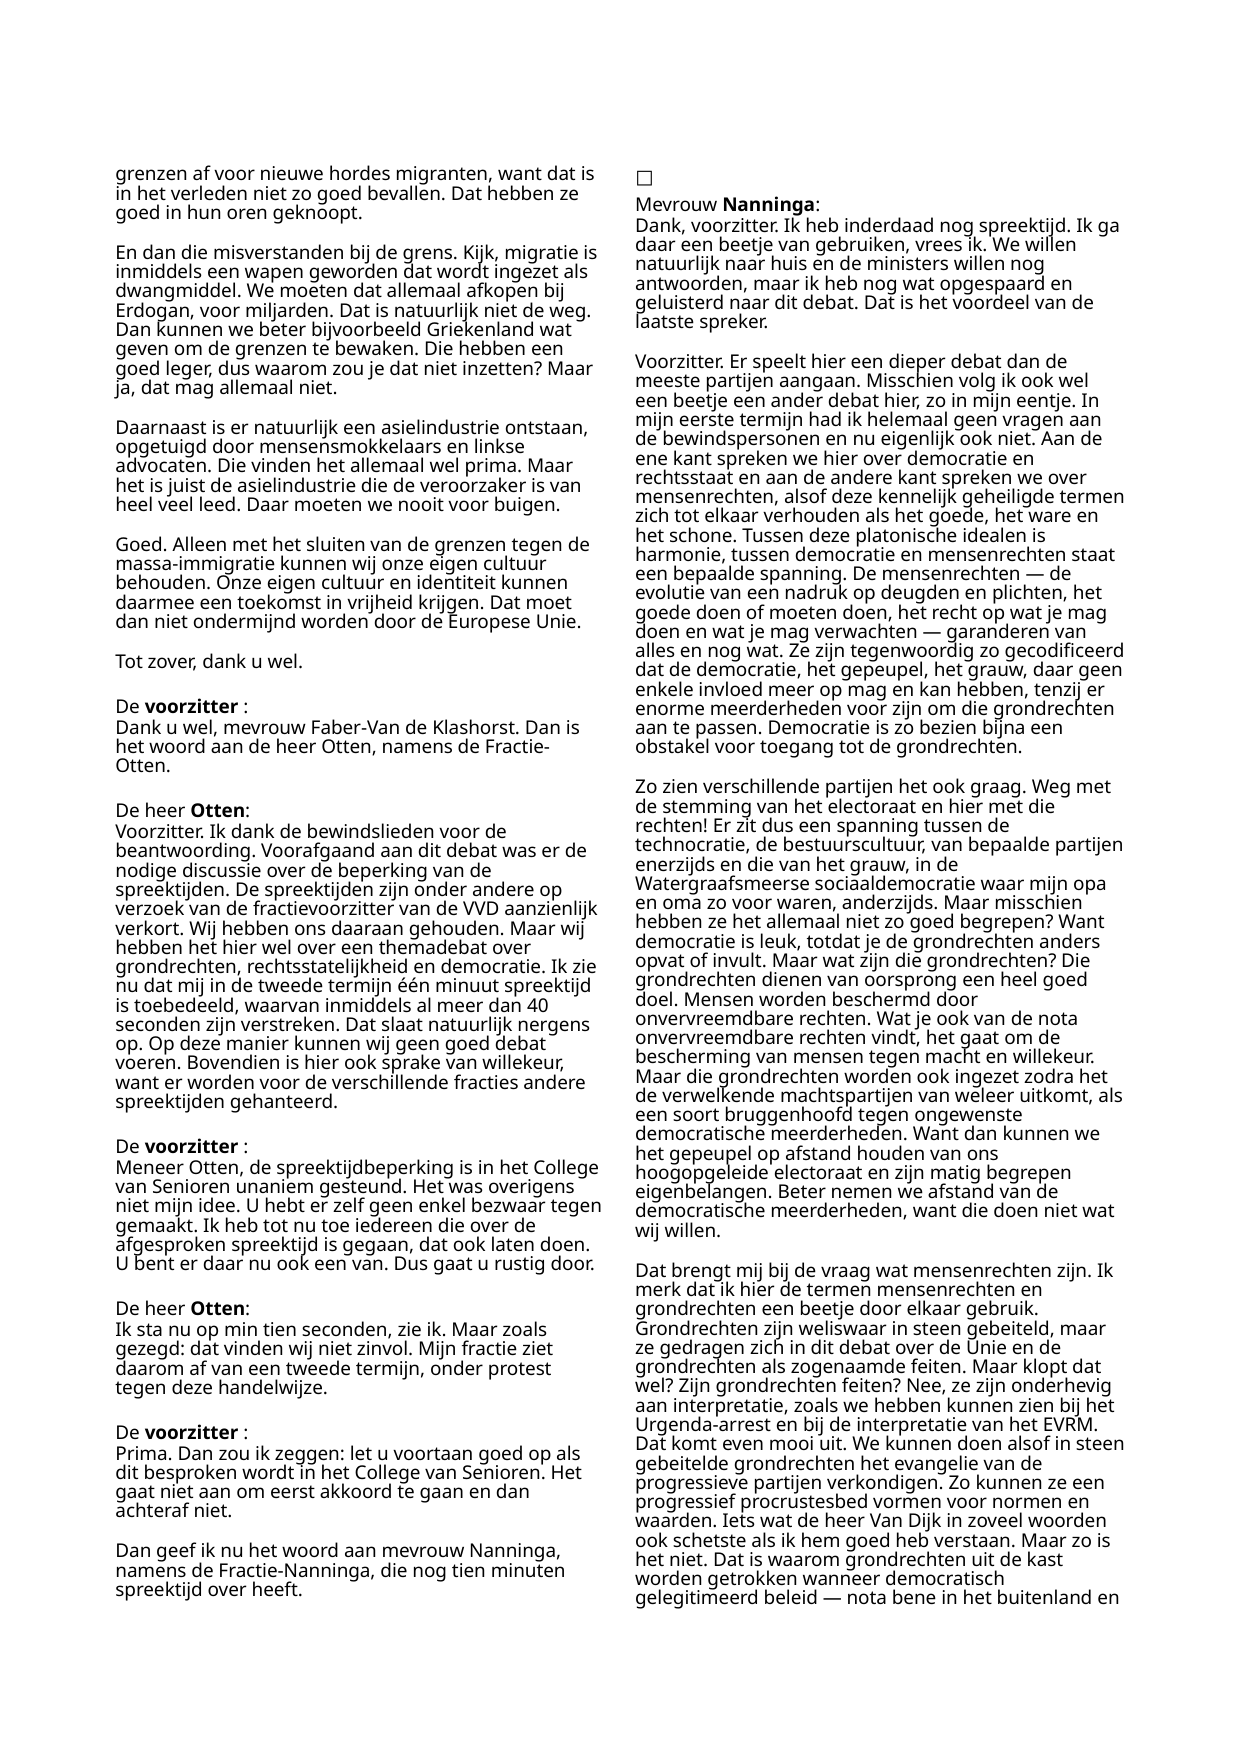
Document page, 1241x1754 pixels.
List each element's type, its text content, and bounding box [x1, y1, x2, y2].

text En dan die misverstanden bij de grens. Kijk, migratie is inmiddels een wapen geworden dat wordt ingezet als dwangmiddel. We moeten dat allemaal afkopen bij Erdogan, voor miljarden. Dat is natuurlijk niet de weg. Dan kunnen we beter bijvoorbeeld Griekenland wat geven om de grenzen te bewaken. Die hebben een goed leger, dus waarom zou je dat niet inzetten? Maar ja, dat mag allemaal niet. [115, 244, 605, 398]
text Tot zover, dank u wel. [115, 653, 605, 672]
text De heer Otten: [115, 1295, 605, 1321]
text Daarnaast is er natuurlijk een asielindustrie ontstaan, opgetuigd door mensensmokkelaars en linkse advocaten. Die vinden het allemaal wel prima. Maar het is juist de asielindustrie die de veroorzaker is van heel veel leed. Daar moeten we nooit voor buigen. [115, 419, 605, 515]
text De heer Otten: [115, 797, 605, 823]
text Dat brengt mij bij de vraag wat mensenrechten zijn. Ik merk dat ik hier de termen mensenrechten en grondrechten een beetje door elkaar gebruik. Grondrechten zijn weliswaar in steen gebeiteld, maar ze gedragen zich in dit debat over de Unie en de grondrechten als zogenaamde feiten. Maar klopt dat wel? Zijn grondrechten feiten? Nee, ze zijn onderhevig aan interpretatie, zoals we hebben kunnen zien bij het Urgenda-arrest en bij de interpretatie van het EVRM. Dat komt even mooi uit. We kunnen doen alsof in steen gebeitelde grondrechten het evangelie van de progressieve partijen verkondigen. Zo kunnen ze een progressief procrustesbed vormen voor normen en waarden. Iets wat de heer Van Dijk in zoveel woorden ook schetste als ik hem goed heb verstaan. Maar zo is het niet. Dat is waarom grondrechten uit de kast worden getrokken wanneer democratisch gelegitimeerd beleid — nota bene in het buitenland en [635, 1262, 1125, 1609]
text Mevrouw Nanninga: [635, 191, 1125, 217]
text Prima. Dan zou ik zeggen: let u voortaan goed op als dit besproken wordt in het College van Senioren. Het gaat niet aan om eerst akkoord te gaan en dan achteraf niet. [115, 1444, 605, 1522]
text Voorzitter. Er speelt hier een dieper debat dan de meeste partijen aangaan. Misschien volg ik ook wel een beetje een ander debat hier, zo in mijn eentje. In mijn eerste termijn had ik helemaal geen vragen aan de bewindspersonen en nu eigenlijk ook niet. Aan de ene kant spreken we hier over democratie en rechtsstaat en aan de andere kant spreken we over mensenrechten, alsof deze kennelijk geheiligde termen zich tot elkaar verhouden als het goede, het ware en het schone. Tussen deze platonische idealen is harmonie, tussen democratie en mensenrechten staat een bepaalde spanning. De mensenrechten — de evolutie van een nadruk op deugden en plichten, het goede doen of moeten doen, het recht op wat je mag doen en wat je mag verwachten — garanderen van alles en nog wat. Ze zijn tegenwoordig zo gecodificeerd dat de democratie, het gepeupel, het grauw, daar geen enkele invloed meer op mag en kan hebben, tenzij er enorme meerderheden voor zijn om die grondrechten aan te passen. Democratie is zo bezien bijna een obstakel voor toegang tot de grondrechten. [635, 353, 1125, 758]
text grenzen af voor nieuwe hordes migranten, want dat is in het verleden niet zo goed bevallen. Dat hebben ze goed in hun oren geknoopt. [115, 165, 605, 223]
text Voorzitter. Ik dank de bewindslieden voor de beantwoording. Voorafgaand aan dit debat was er de nodige discussie over de beperking van de spreektijden. De spreektijden zijn onder andere op verzoek van de fractievoorzitter van de VVD aanzienlijk verkort. Wij hebben ons daaraan gehouden. Maar wij hebben het hier wel over een themadebat over grondrechten, rechtsstatelijkheid en democratie. Ik zie nu dat mij in de tweede termijn één minuut spreektijd is toebedeeld, waarvan inmiddels al meer dan 40 seconden zijn verstreken. Dat slaat natuurlijk nergens op. Op deze manier kunnen wij geen goed debat voeren. Bovendien is hier ook sprake van willekeur, want er worden voor de verschillende fracties andere spreektijden gehanteerd. [115, 823, 605, 1112]
text Dan geef ik nu het woord aan mevrouw Nanninga, namens de Fractie-Nanninga, die nog tien minuten spreektijd over heeft. [115, 1542, 605, 1600]
text Meneer Otten, de spreektijdbeperking is in het College van Senioren unaniem gesteund. Het was overigens niet mijn idee. U hebt er zelf geen enkel bezwaar tegen gemaakt. Ik heb tot nu toe iedereen die over de afgesproken spreektijd is gegaan, dat ook laten doen. U bent er daar nu ook een van. Dus gaat u rustig door. [115, 1159, 605, 1274]
text Dank, voorzitter. Ik heb inderdaad nog spreektijd. Ik ga daar een beetje van gebruiken, vrees ik. We willen natuurlijk naar huis en de ministers willen nog antwoorden, maar ik heb nog wat opgespaard en geluisterd naar dit debat. Dat is het voordeel van de laatste spreker. [635, 217, 1125, 332]
text De voorzitter : [115, 1419, 605, 1444]
text Zo zien verschillende partijen het ook graag. Weg met de stemming van het electoraat en hier met die rechten! Er zit dus een spanning tussen de technocratie, de bestuurscultuur, van bepaalde partijen enerzijds en die van het grauw, in de Watergraafsmeerse sociaaldemocratie waar mijn opa en oma zo voor waren, anderzijds. Maar misschien hebben ze het allemaal niet zo goed begrepen? Want democratie is leuk, totdat je de grondrechten anders opvat of invult. Maar wat zijn die grondrechten? Die grondrechten dienen van oorsprong een heel goed doel. Mensen worden beschermd door onvervreemdbare rechten. Wat je ook van de nota onvervreemdbare rechten vindt, het gaat om de bescherming van mensen tegen macht en willekeur. Maar die grondrechten worden ook ingezet zodra het de verwelkende machtspartijen van weleer uitkomt, als een soort bruggenhoofd tegen ongewenste democratische meerderheden. Want dan kunnen we het gepeupel op afstand houden van ons hoogopgeleide electoraat en zijn matig begrepen eigenbelangen. Beter nemen we afstand van de democratische meerderheden, want die doen niet wat wij willen. [635, 778, 1125, 1241]
text De voorzitter : [115, 693, 605, 719]
text Ik sta nu op min tien seconden, zie ik. Maar zoals gezegd: dat vinden wij niet zinvol. Mijn fractie ziet daarom af van een tweede termijn, onder protest tegen deze handelwijze. [115, 1321, 605, 1398]
text ⬜ [635, 165, 1125, 191]
text Goed. Alleen met het sluiten van de grenzen tegen de massa-immigratie kunnen wij onze eigen cultuur behouden. Onze eigen cultuur en identiteit kunnen daarmee een toekomst in vrijheid krijgen. Dat moet dan niet ondermijnd worden door de Europese Unie. [115, 536, 605, 632]
text Dank u wel, mevrouw Faber-Van de Klashorst. Dan is het woord aan de heer Otten, namens de Fractie-Otten. [115, 719, 605, 777]
text De voorzitter : [115, 1133, 605, 1159]
